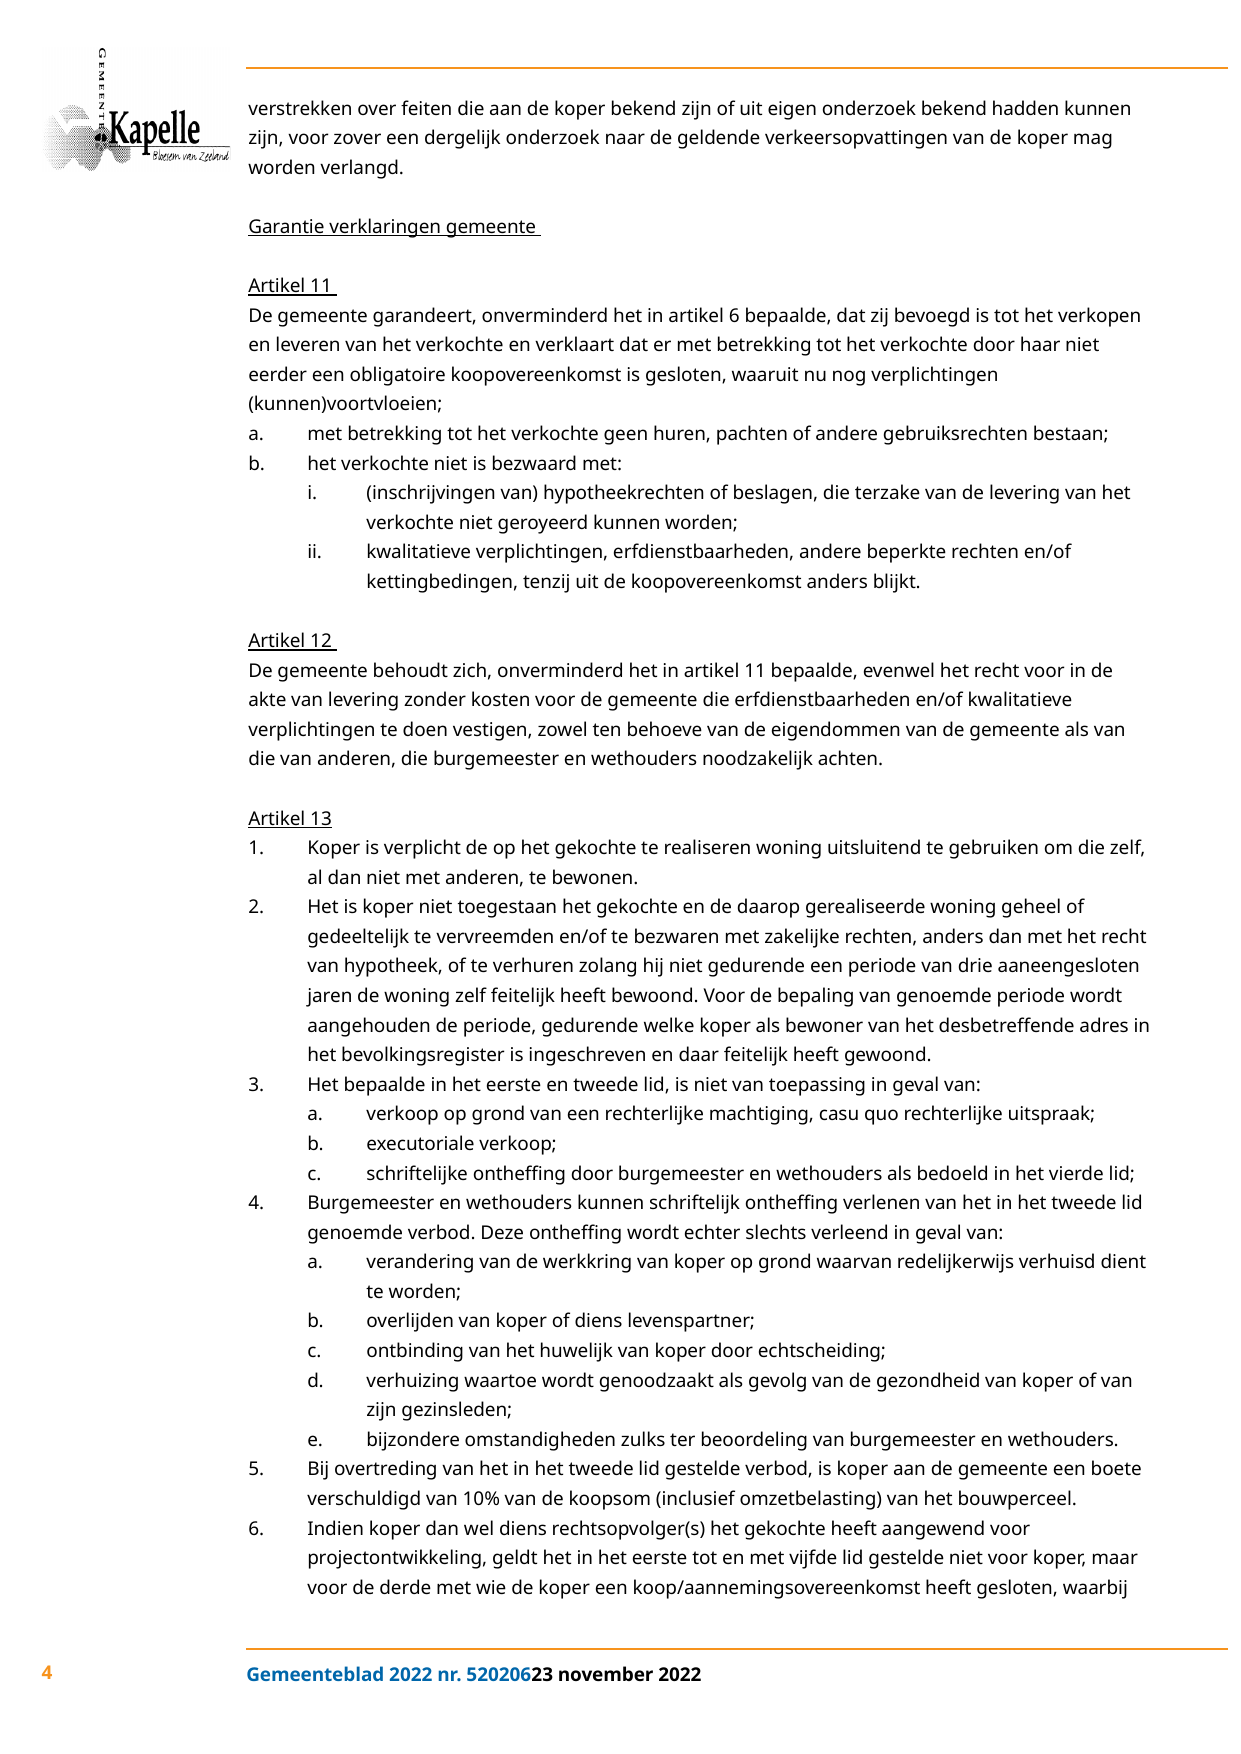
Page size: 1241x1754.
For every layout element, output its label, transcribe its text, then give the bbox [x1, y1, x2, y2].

picture [41, 47, 231, 172]
list kwalitatieve verplichtingen, erfdienstbaarheden, andere beperkte rechten en/of kettingbedingen, tenzij uit de koopovereenkomst anders blijkt. [307, 538, 1152, 594]
text De gemeente garandeert, onverminderd het in artikel 6 bepaalde, dat zij bevoegd is tot het verkopen en leveren van het verkochte en verklaart dat er met betrekking tot het verkochte door haar niet eerder een obligatoire koopovereenkomst is gesloten, waaruit nu nog verplichtingen (kunnen)voortvloeien; [248, 302, 1152, 416]
list het verkochte niet is bezwaard met: [248, 450, 1152, 476]
list Indien koper dan wel diens rechtsopvolger(s) het gekochte heeft aangewend voor projectontwikkeling, geldt het in het eerste tot en met vijfde lid gestelde niet voor koper, maar voor de derde met wie de koper een koop/aannemingsovereenkomst heeft gesloten, waarbij [248, 1515, 1152, 1600]
list Het bepaalde in het eerste en tweede lid, is niet van toepassing in geval van: [248, 1071, 1152, 1097]
list Het is koper niet toegestaan het gekochte en de daarop gerealiseerde woning geheel of gedeeltelijk te vervreemden en/of te bezwaren met zakelijke rechten, anders dan met het recht van hypotheek, of te verhuren zolang hij niet gedurende een periode van drie aaneengesloten jaren de woning zelf feitelijk heeft bewoond. Voor de bepaling van genoemde periode wordt aangehouden de periode, gedurende welke koper als bewoner van het desbetreffende adres in het bevolkingsregister is ingeschreven en daar feitelijk heeft gewoond. [248, 893, 1152, 1067]
text Artikel 13 [248, 805, 1152, 831]
text Artikel 11 [248, 272, 1152, 298]
text Garantie verklaringen gemeente [248, 213, 1152, 239]
list verandering van de werkkring van koper op grond waarvan redelijkerwijs verhuisd dient te worden; [307, 1248, 1152, 1304]
text De gemeente behoudt zich, onverminderd het in artikel 11 bepaalde, evenwel het recht voor in de akte van levering zonder kosten voor de gemeente die erfdienstbaarheden en/of kwalitatieve verplichtingen te doen vestigen, zowel ten behoeve van de eigendommen van de gemeente als van die van anderen, die burgemeester en wethouders noodzakelijk achten. [248, 657, 1152, 771]
list bijzondere omstandigheden zulks ter beoordeling van burgemeester en wethouders. [307, 1426, 1152, 1452]
list met betrekking tot het verkochte geen huren, pachten of andere gebruiksrechten bestaan; [248, 420, 1152, 446]
list overlijden van koper of diens levenspartner; [307, 1308, 1152, 1333]
list Burgemeester en wethouders kunnen schriftelijk ontheffing verlenen van het in het tweede lid genoemde verbod. Deze ontheffing wordt echter slechts verleend in geval van: [248, 1189, 1152, 1245]
list ontbinding van het huwelijk van koper door echtscheiding; [307, 1337, 1152, 1363]
list schriftelijke ontheffing door burgemeester en wethouders als bedoeld in het vierde lid; [307, 1160, 1152, 1186]
list Bij overtreding van het in het tweede lid gestelde verbod, is koper aan de gemeente een boete verschuldigd van 10% van de koopsom (inclusief omzetbelasting) van het bouwperceel. [248, 1456, 1152, 1511]
list (inschrijvingen van) hypotheekrechten of beslagen, die terzake van de levering van het verkochte niet geroyeerd kunnen worden; [307, 479, 1152, 535]
text verstrekken over feiten die aan de koper bekend zijn of uit eigen onderzoek bekend hadden kunnen zijn, voor zover een dergelijk onderzoek naar de geldende verkeersopvattingen van de koper mag worden verlangd. [248, 95, 1152, 180]
list verhuizing waartoe wordt genoodzaakt als gevolg van de gezondheid van koper of van zijn gezinsleden; [307, 1367, 1152, 1422]
list verkoop op grond van een rechterlijke machtiging, casu quo rechterlijke uitspraak; [307, 1101, 1152, 1126]
list executoriale verkoop; [307, 1130, 1152, 1156]
list Koper is verplicht de op het gekochte te realiseren woning uitsluitend te gebruiken om die zelf, al dan niet met anderen, te bewonen. [248, 834, 1152, 890]
text Artikel 12 [248, 627, 1152, 653]
